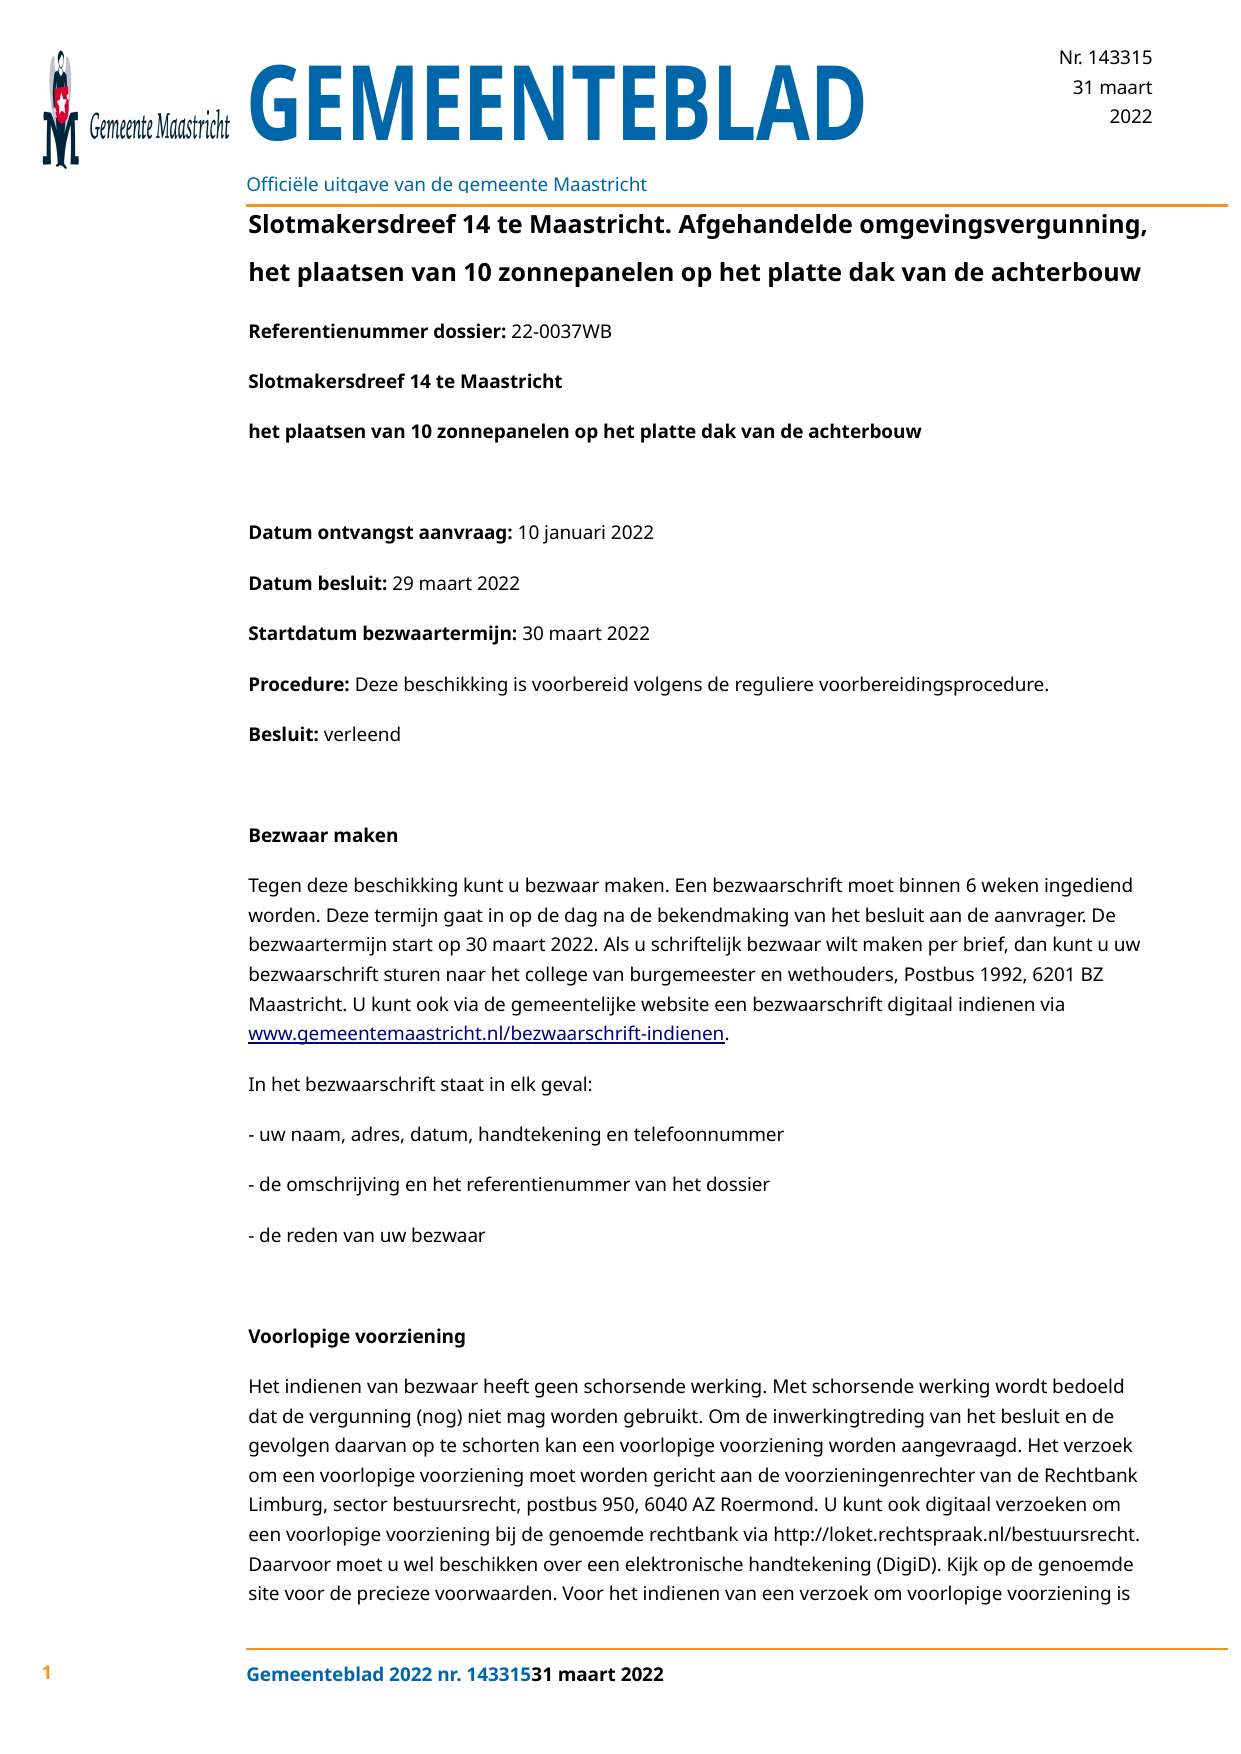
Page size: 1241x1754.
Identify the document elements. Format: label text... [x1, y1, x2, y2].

text Bezwaar maken [248, 822, 1152, 848]
picture [41, 47, 231, 172]
text Voorlopige voorziening [248, 1323, 1152, 1349]
text - uw naam, adres, datum, handtekening en telefoonnummer [248, 1121, 1152, 1147]
text Startdatum bezwaartermijn: 30 maart 2022 [248, 620, 1152, 646]
text Procedure: Deze beschikking is voorbereid volgens de reguliere voorbereidingsprocedure. [248, 671, 1152, 697]
text Datum ontvangst aanvraag: 10 januari 2022 [248, 519, 1152, 545]
text Besluit: verleend [248, 721, 1152, 747]
text Slotmakersdreef 14 te Maastricht. Afgehandelde omgevingsvergunning, het plaatsen van 10 zonnepanelen op het platte dak van de achterbouw [248, 207, 1152, 288]
text Referentienummer dossier: 22-0037WB [248, 318, 1152, 344]
text Slotmakersdreef 14 te Maastricht [248, 368, 1152, 394]
text het plaatsen van 10 zonnepanelen op het platte dak van de achterbouw [248, 419, 1152, 444]
text Datum besluit: 29 maart 2022 [248, 570, 1152, 596]
text - de reden van uw bezwaar [248, 1222, 1152, 1248]
text - de omschrijving en het referentienummer van het dossier [248, 1172, 1152, 1197]
text Het indienen van bezwaar heeft geen schorsende werking. Met schorsende werking wordt bedoeld dat de vergunning (nog) niet mag worden gebruikt. Om de inwerkingtreding van het besluit en de gevolgen daarvan op te schorten kan een voorlopige voorziening worden aangevraagd. Het verzoek om een voorlopige voorziening moet worden gericht aan de voorzieningenrechter van de Rechtbank Limburg, sector bestuursrecht, postbus 950, 6040 AZ Roermond. U kunt ook digitaal verzoeken om een voorlopige voorziening bij de genoemde rechtbank via http://loket.rechtspraak.nl/bestuursrecht. Daarvoor moet u wel beschikken over een elektronische handtekening (DigiD). Kijk op de genoemde site voor de precieze voorwaarden. Voor het indienen van een verzoek om voorlopige voorziening is [248, 1373, 1152, 1606]
text Tegen deze beschikking kunt u bezwaar maken. Een bezwaarschrift moet binnen 6 weken ingediend worden. Deze termijn gaat in op de dag na de bekendmaking van het besluit aan de aanvrager. De bezwaartermijn start op 30 maart 2022. Als u schriftelijk bezwaar wilt maken per brief, dan kunt u uw bezwaarschrift sturen naar het college van burgemeester en wethouders, Postbus 1992, 6201 BZ Maastricht. U kunt ook via de gemeentelijke website een bezwaarschrift digitaal indienen via www.gemeentemaastricht.nl/bezwaarschrift-indienen. [248, 872, 1152, 1046]
text In het bezwaarschrift staat in elk geval: [248, 1071, 1152, 1097]
